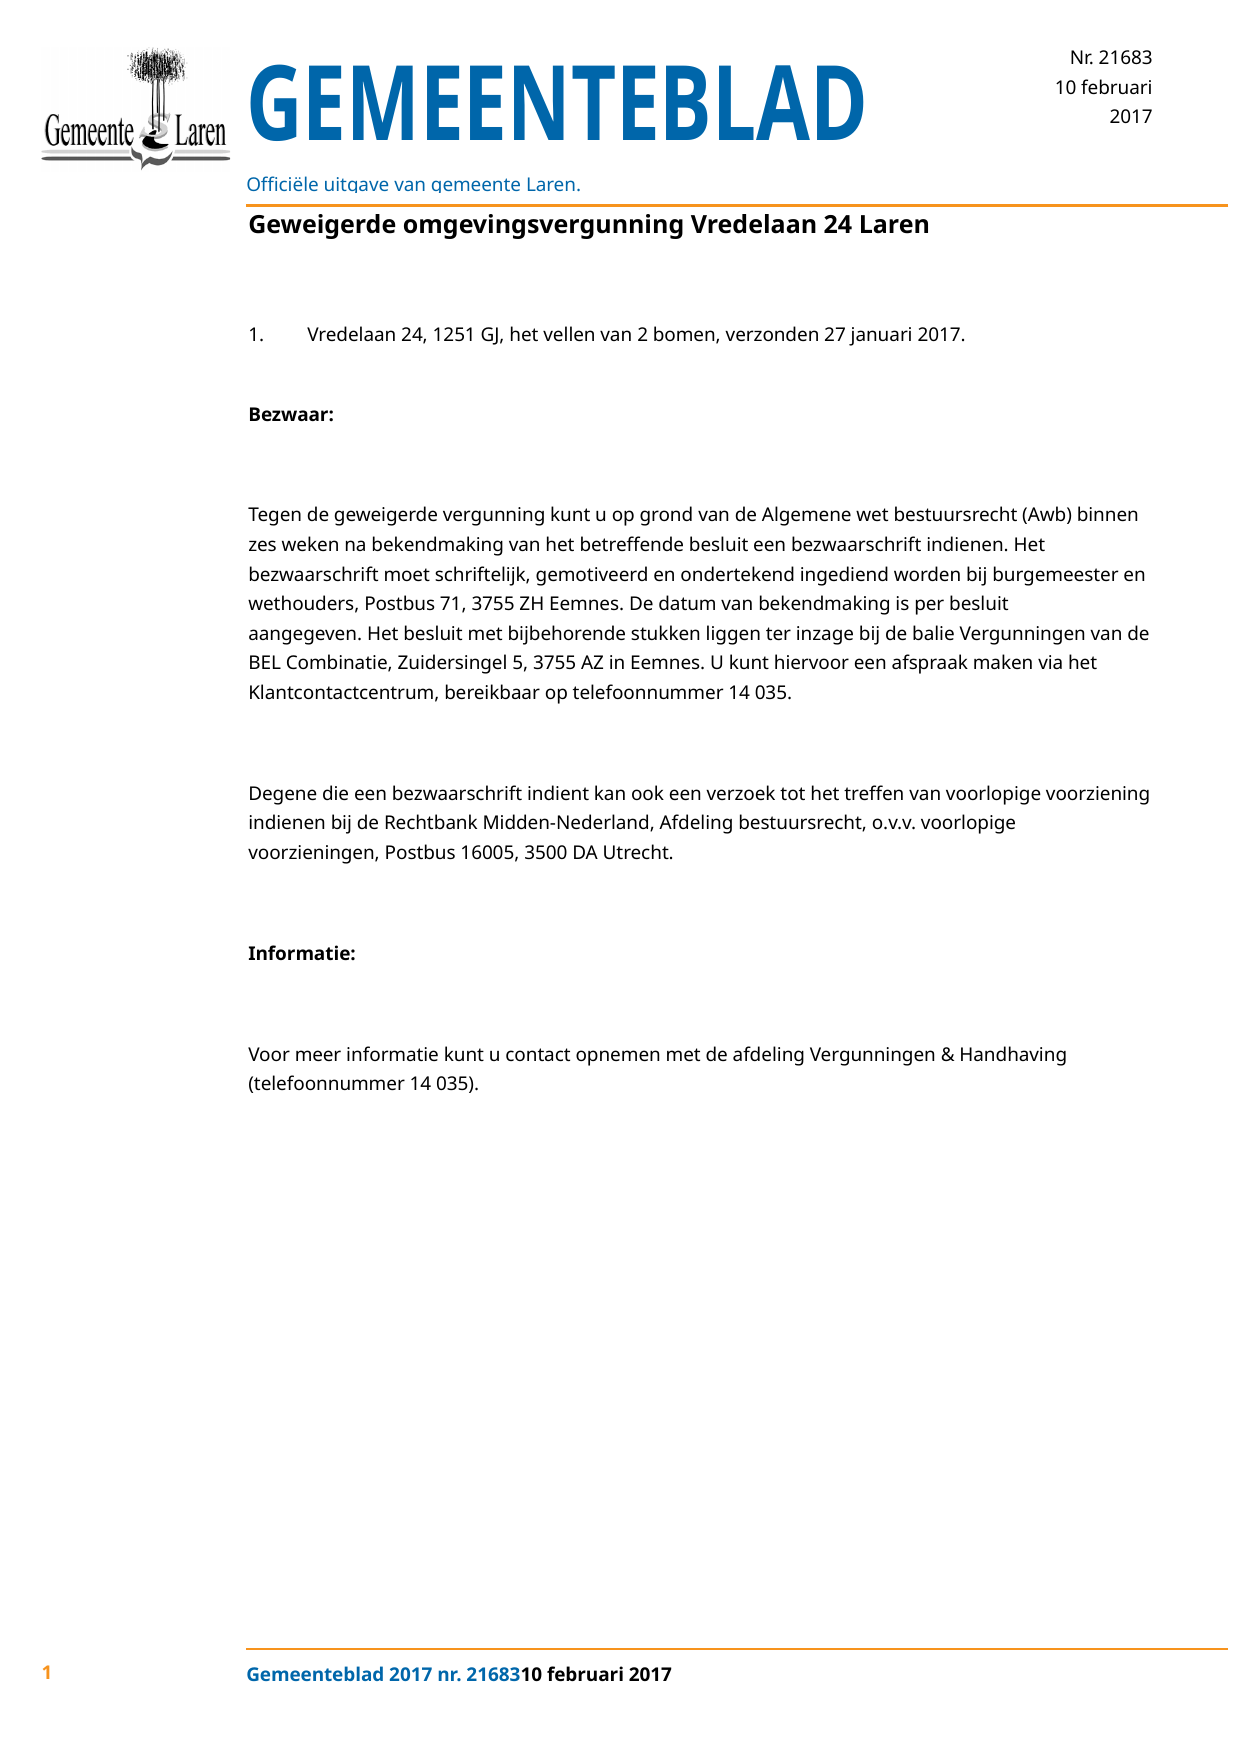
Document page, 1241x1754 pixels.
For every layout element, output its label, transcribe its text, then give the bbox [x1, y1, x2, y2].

picture [41, 47, 231, 172]
text Degene die een bezwaarschrift indient kan ook een verzoek tot het treffen van voorlopige voorziening indienen bij de Rechtbank Midden-Nederland, Afdeling bestuursrecht, o.v.v. voorlopige voorzieningen, Postbus 16005, 3500 DA Utrecht. [248, 780, 1152, 865]
text Voor meer informatie kunt u contact opnemen met de afdeling Vergunningen & Handhaving (telefoonnummer 14 035). [248, 1041, 1152, 1096]
text Bezwaar: [248, 401, 1152, 426]
list Vredelaan 24, 1251 GJ, het vellen van 2 bomen, verzonden 27 januari 2017. [248, 321, 1152, 346]
text Geweigerde omgevingsvergunning Vredelaan 24 Laren [248, 207, 1152, 241]
text Informatie: [248, 940, 1152, 966]
text Tegen de geweigerde vergunning kunt u op grond van de Algemene wet bestuursrecht (Awb) binnen zes weken na bekendmaking van het betreffende besluit een bezwaarschrift indienen. Het bezwaarschrift moet schriftelijk, gemotiveerd en ondertekend ingediend worden bij burgemeester en wethouders, Postbus 71, 3755 ZH Eemnes. De datum van bekendmaking is per besluit aangegeven. Het besluit met bijbehorende stukken liggen ter inzage bij de balie Vergunningen van de BEL Combinatie, Zuidersingel 5, 3755 AZ in Eemnes. U kunt hiervoor een afspraak maken via het Klantcontactcentrum, bereikbaar op telefoonnummer 14 035. [248, 502, 1152, 705]
